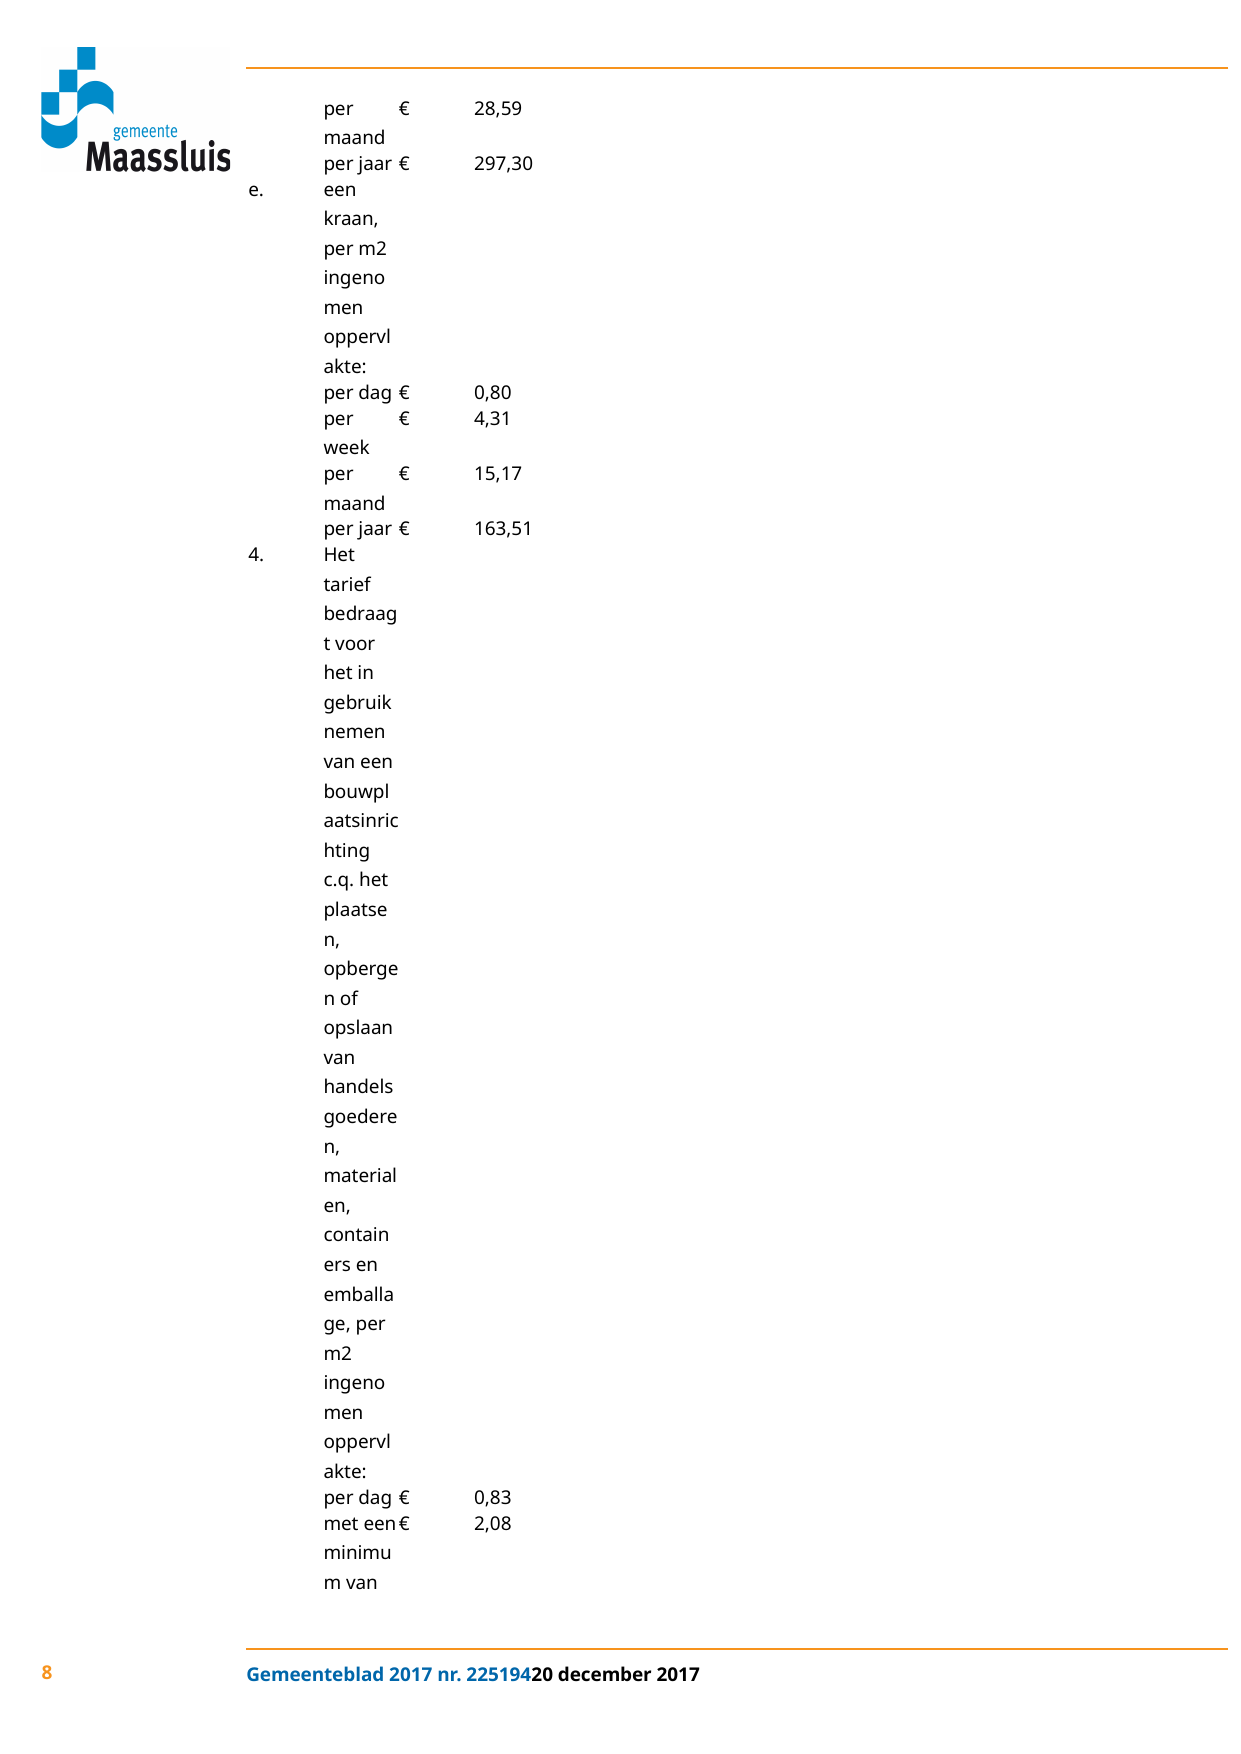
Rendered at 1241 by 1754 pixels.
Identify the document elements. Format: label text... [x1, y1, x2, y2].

table_cell [248, 405, 323, 460]
table_cell 2,08 [474, 1510, 549, 1594]
table_cell € [399, 460, 474, 515]
table_cell per maand [323, 460, 398, 515]
table_cell [248, 150, 323, 176]
table_cell [248, 379, 323, 405]
table_cell € [399, 1510, 474, 1594]
table_cell met een minimum van [323, 1510, 398, 1594]
table_cell 297,30 [474, 150, 549, 176]
table_cell [248, 460, 323, 515]
table_cell € [399, 1484, 474, 1510]
table_cell [248, 1484, 323, 1510]
table_cell [248, 515, 323, 541]
table_cell [474, 541, 549, 1484]
table_cell Het tarief bedraagt voor het in gebruik nemen van een bouwplaatsinrichting c.q. het plaatsen, opbergen of opslaan van handelsgoederen, materialen, containers en emballage, per m2 ingenomen oppervlakte: [323, 541, 398, 1484]
picture [41, 47, 77, 92]
table_cell € [399, 405, 474, 460]
table_cell [399, 176, 474, 379]
table_cell 0,83 [474, 1484, 549, 1510]
table_cell € [399, 515, 474, 541]
table_cell [248, 1510, 323, 1594]
table_cell per jaar [323, 515, 398, 541]
table_cell [474, 176, 549, 379]
table_cell 163,51 [474, 515, 549, 541]
table_cell [399, 541, 474, 1484]
table_cell € [399, 150, 474, 176]
table_cell 0,80 [474, 379, 549, 405]
picture [41, 47, 231, 172]
table_cell per maand [323, 95, 398, 150]
table_cell per week [323, 405, 398, 460]
table_cell 4,31 [474, 405, 549, 460]
table_cell 15,17 [474, 460, 549, 515]
table_cell e. [248, 176, 323, 379]
table_cell 4. [248, 541, 323, 1484]
table_cell 28,59 [474, 95, 549, 150]
table_cell per jaar [323, 150, 398, 176]
table_cell per dag [323, 379, 398, 405]
table_cell per dag [323, 1484, 398, 1510]
table_cell een kraan, per m2 ingenomen oppervlakte: [323, 176, 398, 379]
table_cell € [399, 379, 474, 405]
table_cell [248, 95, 323, 150]
table_cell € [399, 95, 474, 150]
